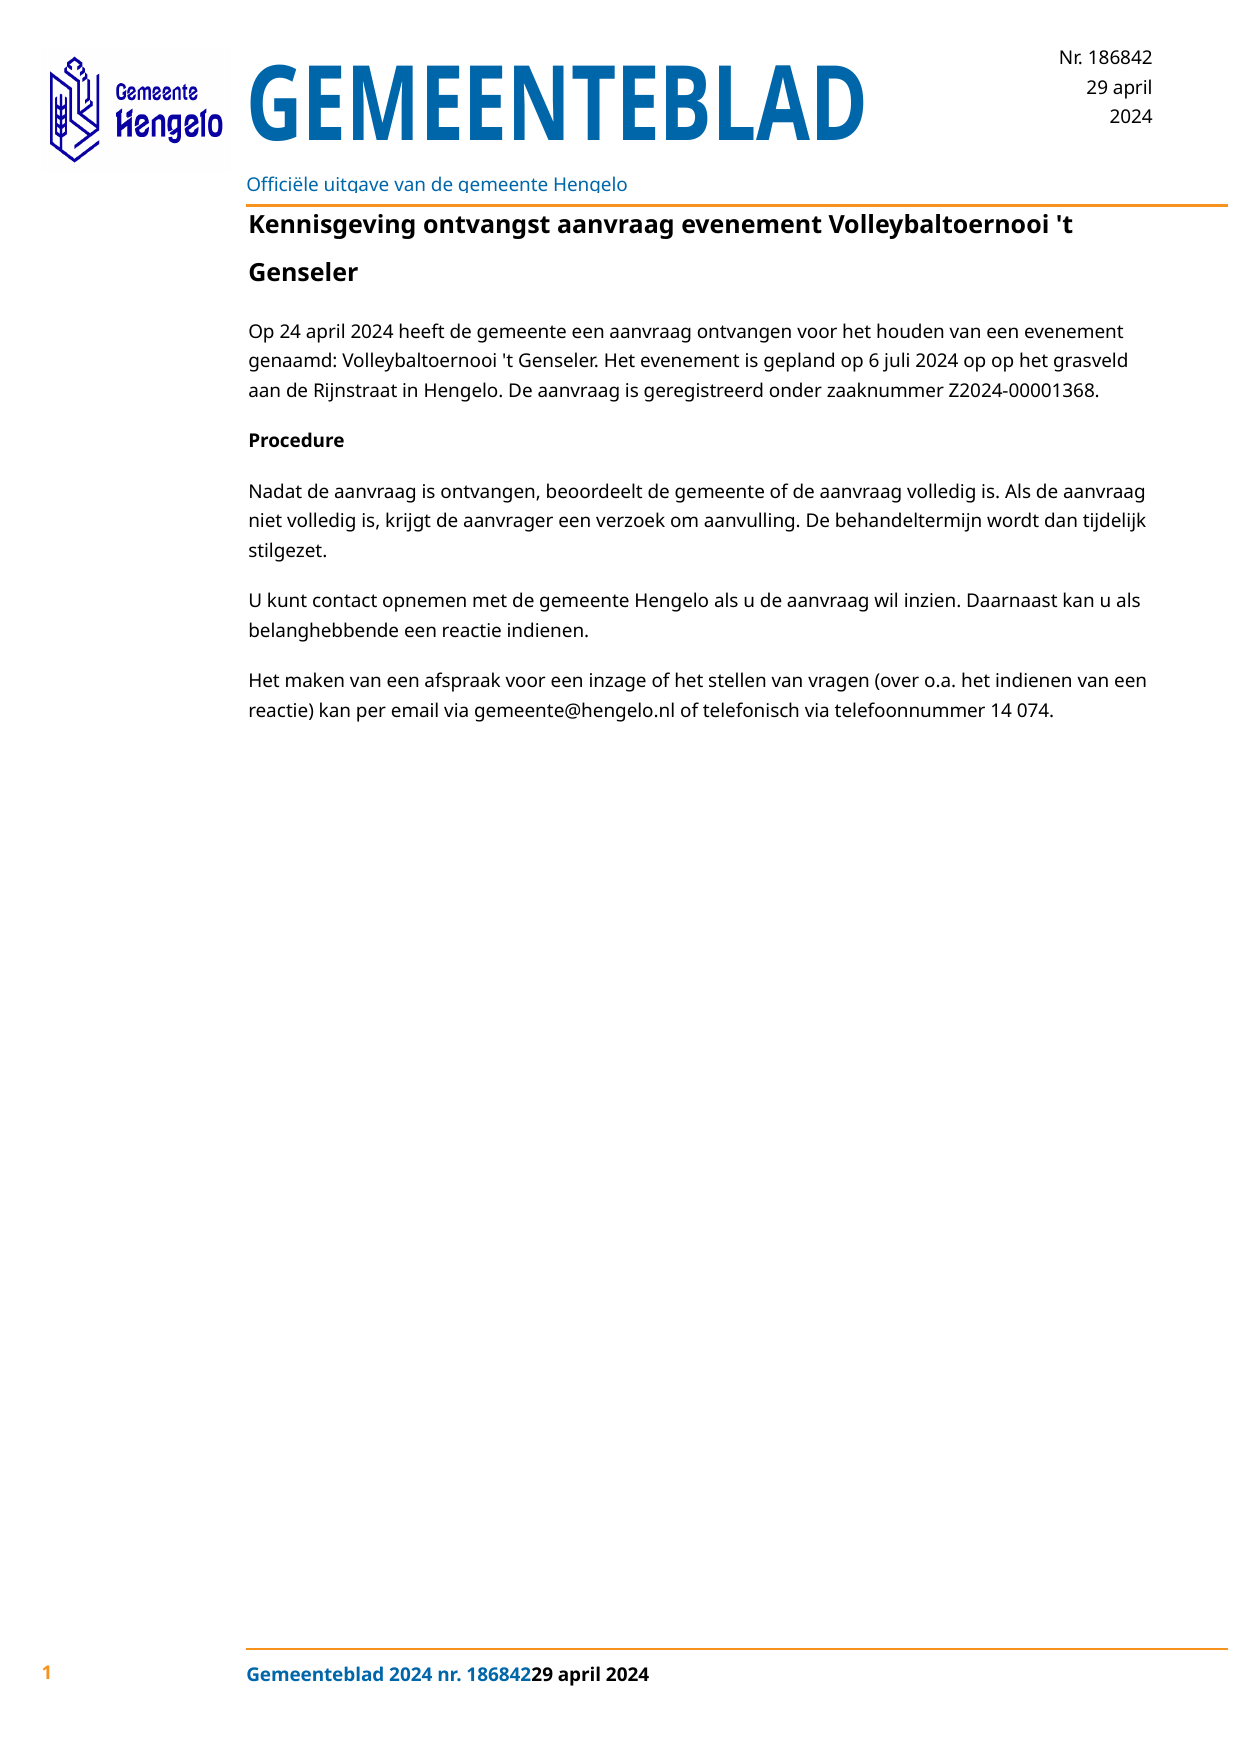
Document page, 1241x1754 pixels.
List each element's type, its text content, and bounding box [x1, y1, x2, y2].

text Kennisgeving ontvangst aanvraag evenement Volleybaltoernooi 't Genseler [248, 207, 1152, 288]
text Op 24 april 2024 heeft de gemeente een aanvraag ontvangen voor het houden van een evenement genaamd: Volleybaltoernooi 't Genseler. Het evenement is gepland op 6 juli 2024 op op het grasveld aan de Rijnstraat in Hengelo. De aanvraag is geregistreerd onder zaaknummer Z2024-00001368. [248, 318, 1152, 403]
text Het maken van een afspraak voor een inzage of het stellen van vragen (over o.a. het indienen van een reactie) kan per email via gemeente@hengelo.nl of telefonisch via telefoonnummer 14 074. [248, 667, 1152, 723]
text U kunt contact opnemen met de gemeente Hengelo als u de aanvraag wil inzien. Daarnaast kan u als belanghebbende een reactie indienen. [248, 587, 1152, 643]
text Procedure [248, 427, 1152, 453]
text Nadat de aanvraag is ontvangen, beoordeelt de gemeente of de aanvraag volledig is. Als de aanvraag niet volledig is, krijgt de aanvrager een verzoek om aanvulling. De behandeltermijn wordt dan tijdelijk stilgezet. [248, 478, 1152, 563]
picture [41, 47, 231, 172]
